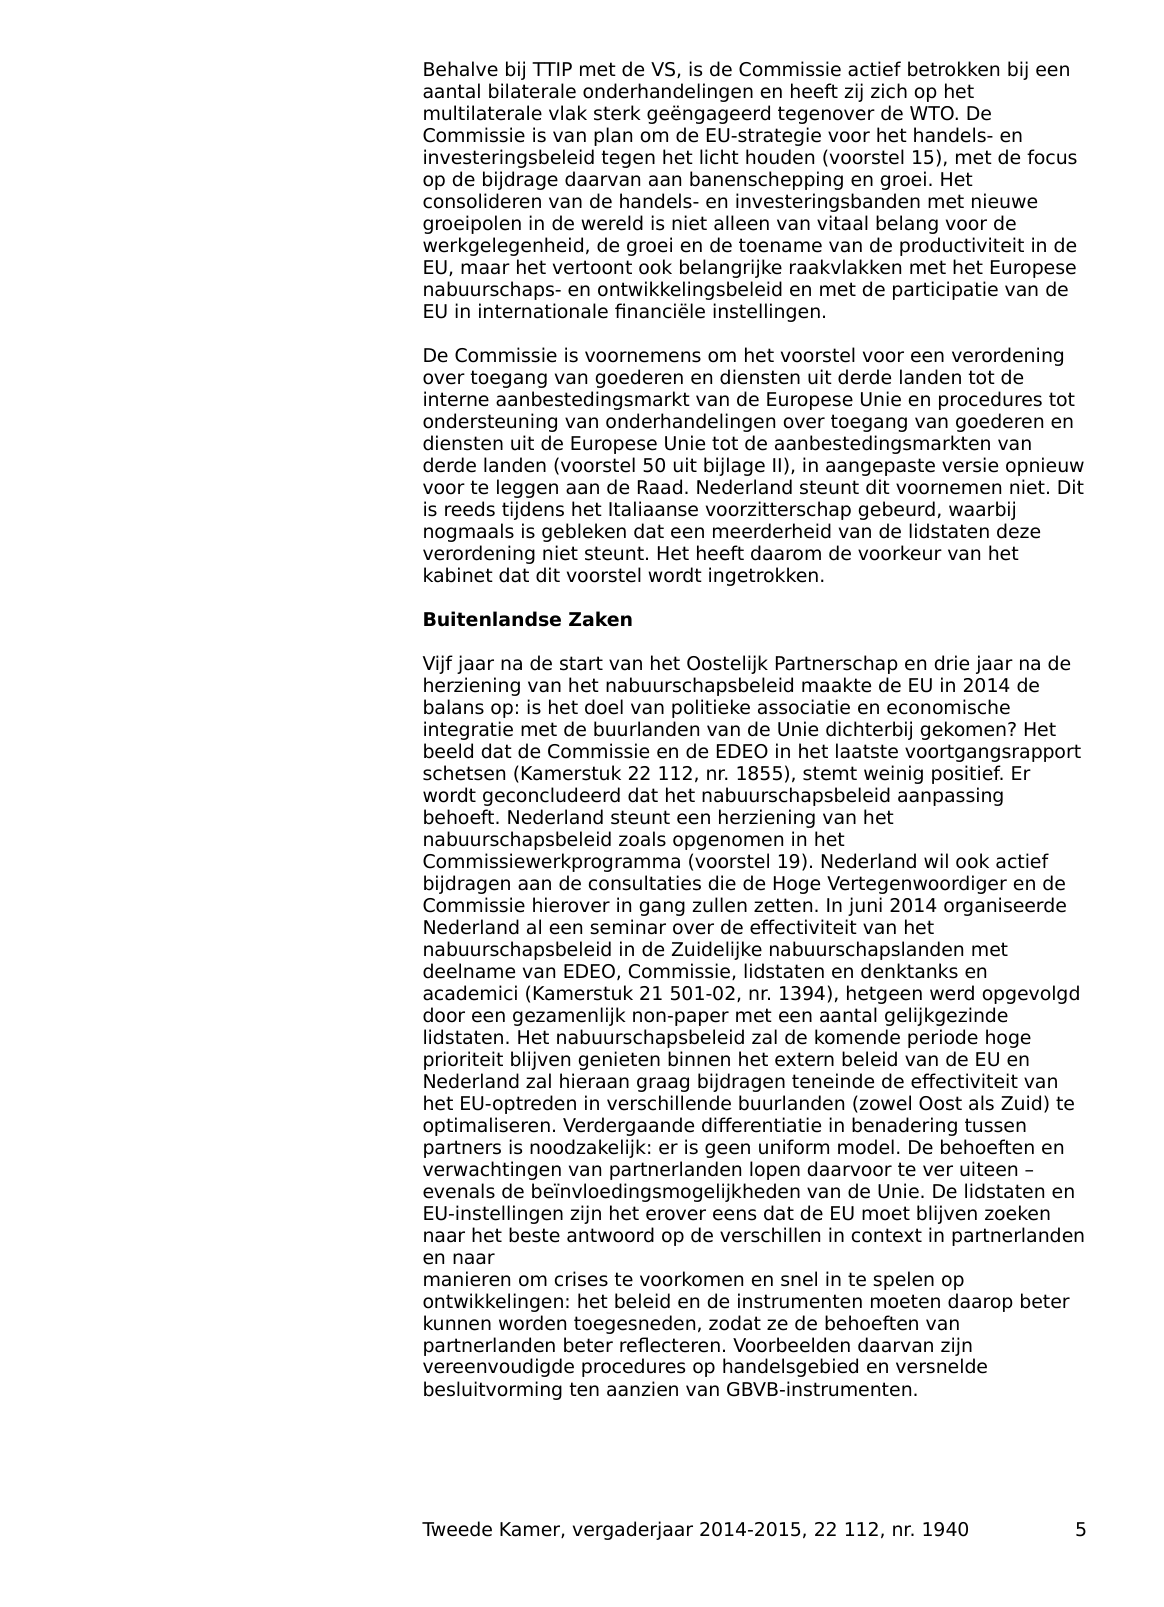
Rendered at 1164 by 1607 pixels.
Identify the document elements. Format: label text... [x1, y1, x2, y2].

subtitle Buitenlandse Zaken [422, 609, 1087, 631]
text Vijf jaar na de start van het Oostelijk Partnerschap en drie jaar na de herziening van het nabuurschapsbeleid maakte de EU in 2014 de balans op: is het doel van politieke associatie en economische integratie met de buurlanden van de Unie dichterbij gekomen? Het beeld dat de Commissie en de EDEO in het laatste voortgangsrapport schetsen (Kamerstuk 22 112, nr. 1855), stemt weinig positief. Er wordt geconcludeerd dat het nabuurschapsbeleid aanpassing behoeft. Nederland steunt een herziening van het nabuurschapsbeleid zoals opgenomen in het Commissiewerkprogramma (voorstel 19). Nederland wil ook actief bijdragen aan de consultaties die de Hoge Vertegenwoordiger en de Commissie hierover in gang zullen zetten. In juni 2014 organiseerde Nederland al een seminar over de effectiviteit van het nabuurschapsbeleid in de Zuidelijke nabuurschapslanden met deelname van EDEO, Commissie, lidstaten en denktanks en academici (Kamerstuk 21 501-02, nr. 1394), hetgeen werd opgevolgd door een gezamenlijk non-paper met een aantal gelijkgezinde lidstaten. Het nabuurschapsbeleid zal de komende periode hoge prioriteit blijven genieten binnen het extern beleid van de EU en Nederland zal hieraan graag bijdragen teneinde de effectiviteit van het EU-optreden in verschillende buurlanden (zowel Oost als Zuid) te optimaliseren. Verdergaande differentiatie in benadering tussen partners is noodzakelijk: er is geen uniform model. De behoeften en verwachtingen van partnerlanden lopen daarvoor te ver uiteen – evenals de beïnvloedingsmogelijkheden van de Unie. De lidstaten en EU-instellingen zijn het erover eens dat de EU moet blijven zoeken naar het beste antwoord op de verschillen in context in partnerlanden en naar [422, 653, 1087, 1268]
text De Commissie is voornemens om het voorstel voor een verordening over toegang van goederen en diensten uit derde landen tot de interne aanbestedingsmarkt van de Europese Unie en procedures tot ondersteuning van onderhandelingen over toegang van goederen en diensten uit de Europese Unie tot de aanbestedingsmarkten van derde landen (voorstel 50 uit bijlage II), in aangepaste versie opnieuw voor te leggen aan de Raad. Nederland steunt dit voornemen niet. Dit is reeds tijdens het Italiaanse voorzitterschap gebeurd, waarbij nogmaals is gebleken dat een meerderheid van de lidstaten deze verordening niet steunt. Het heeft daarom de voorkeur van het kabinet dat dit voorstel wordt ingetrokken. [422, 345, 1087, 587]
text Behalve bij TTIP met de VS, is de Commissie actief betrokken bij een aantal bilaterale onderhandelingen en heeft zij zich op het multilaterale vlak sterk geëngageerd tegenover de WTO. De Commissie is van plan om de EU-strategie voor het handels- en investeringsbeleid tegen het licht houden (voorstel 15), met de focus op de bijdrage daarvan aan banenschepping en groei. Het consolideren van de handels- en investeringsbanden met nieuwe groeipolen in de wereld is niet alleen van vitaal belang voor de werkgelegenheid, de groei en de toename van de productiviteit in de EU, maar het vertoont ook belangrijke raakvlakken met het Europese nabuurschaps- en ontwikkelingsbeleid en met de participatie van de EU in internationale financiële instellingen. [422, 59, 1087, 323]
text manieren om crises te voorkomen en snel in te spelen op ontwikkelingen: het beleid en de instrumenten moeten daarop beter kunnen worden toegesneden, zodat ze de behoeften van partnerlanden beter reflecteren. Voorbeelden daarvan zijn vereenvoudigde procedures op handelsgebied en versnelde besluitvorming ten aanzien van GBVB-instrumenten. [422, 1268, 1087, 1400]
